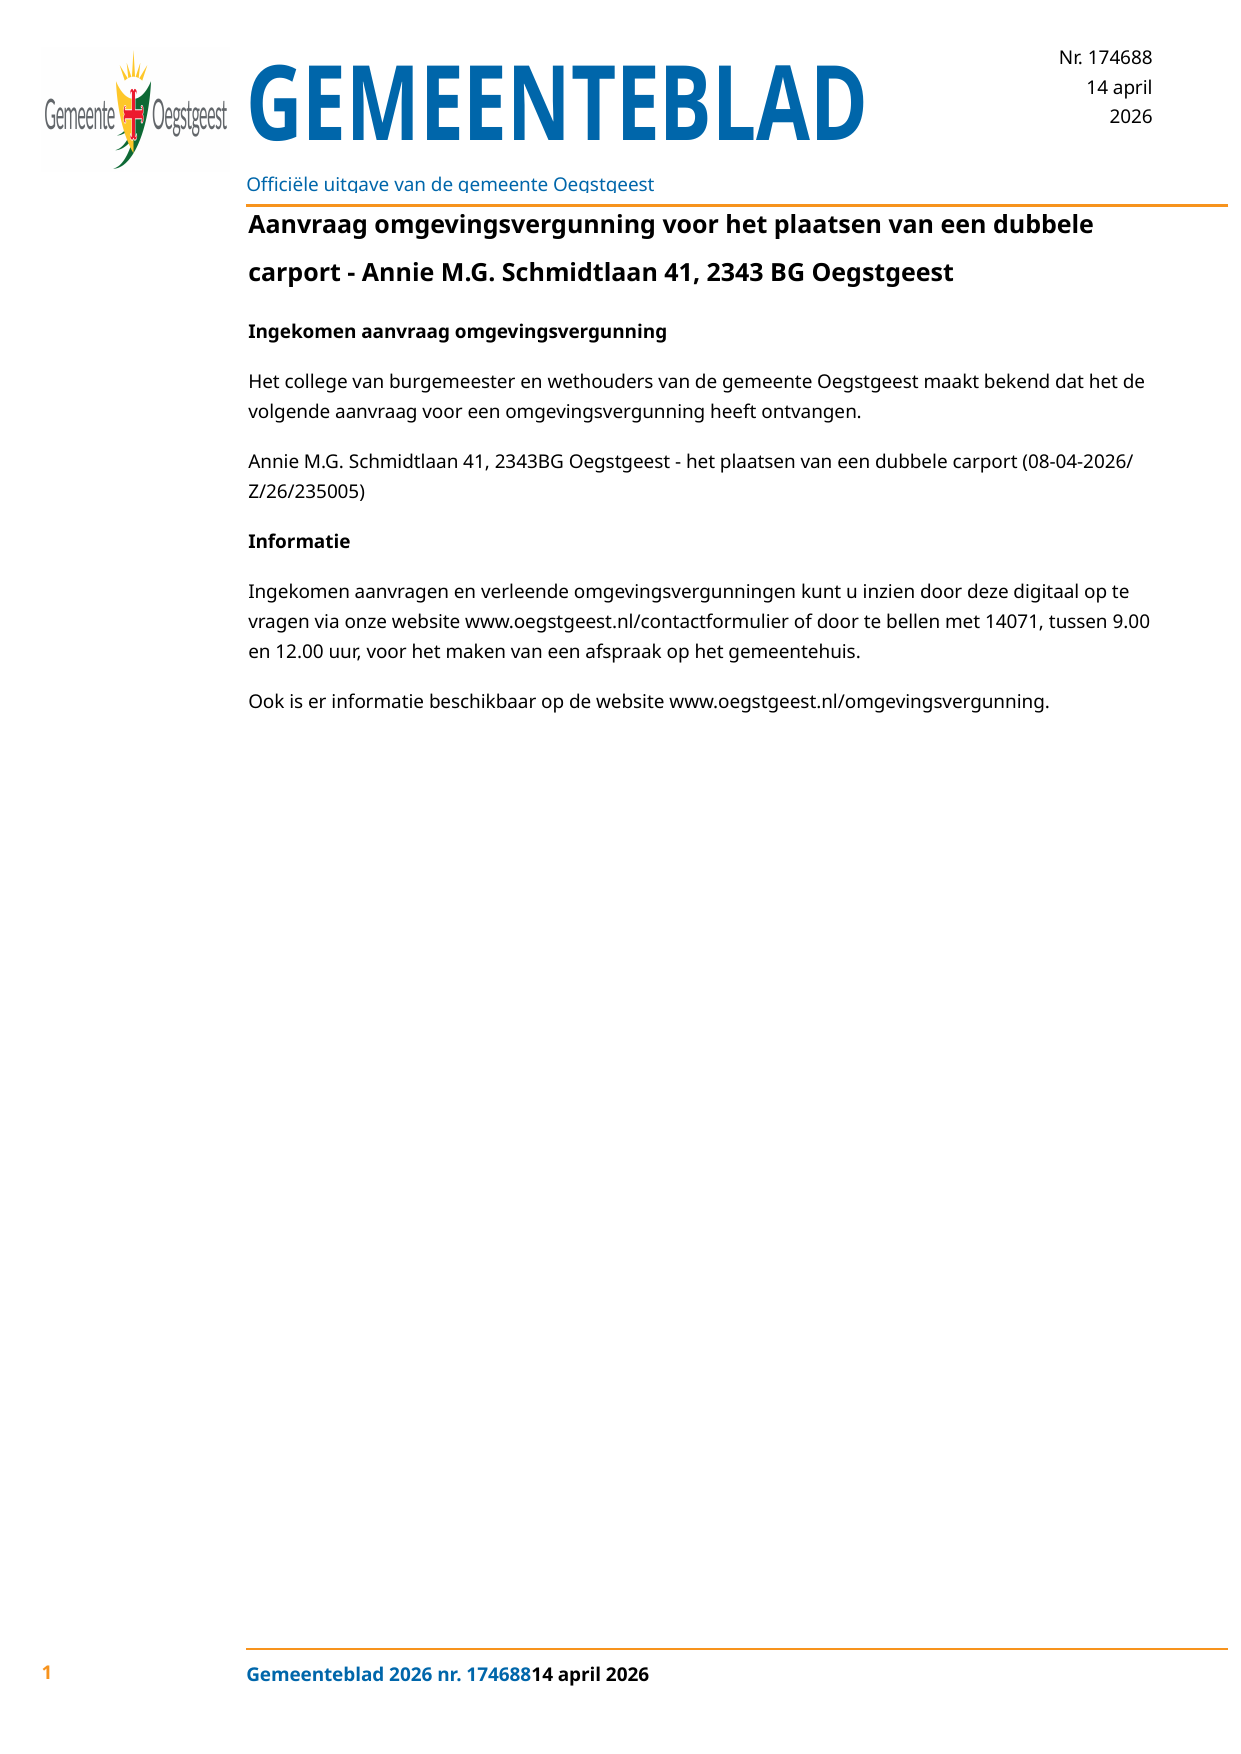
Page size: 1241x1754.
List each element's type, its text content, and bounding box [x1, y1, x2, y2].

picture [41, 47, 231, 172]
text Aanvraag omgevingsvergunning voor het plaatsen van een dubbele carport - Annie M.G. Schmidtlaan 41, 2343 BG Oegstgeest [248, 207, 1152, 288]
text Ook is er informatie beschikbaar op de website www.oegstgeest.nl/omgevingsvergunning. [248, 688, 1152, 714]
text Ingekomen aanvraag omgevingsvergunning [248, 318, 1152, 344]
text Annie M.G. Schmidtlaan 41, 2343BG Oegstgeest - het plaatsen van een dubbele carport (08-04-2026/ Z/26/235005) [248, 448, 1152, 504]
text Het college van burgemeester en wethouders van de gemeente Oegstgeest maakt bekend dat het de volgende aanvraag voor een omgevingsvergunning heeft ontvangen. [248, 368, 1152, 424]
text Informatie [248, 528, 1152, 554]
text Ingekomen aanvragen en verleende omgevingsvergunningen kunt u inzien door deze digitaal op te vragen via onze website www.oegstgeest.nl/contactformulier of door te bellen met 14071, tussen 9.00 en 12.00 uur, voor het maken van een afspraak op het gemeentehuis. [248, 579, 1152, 664]
